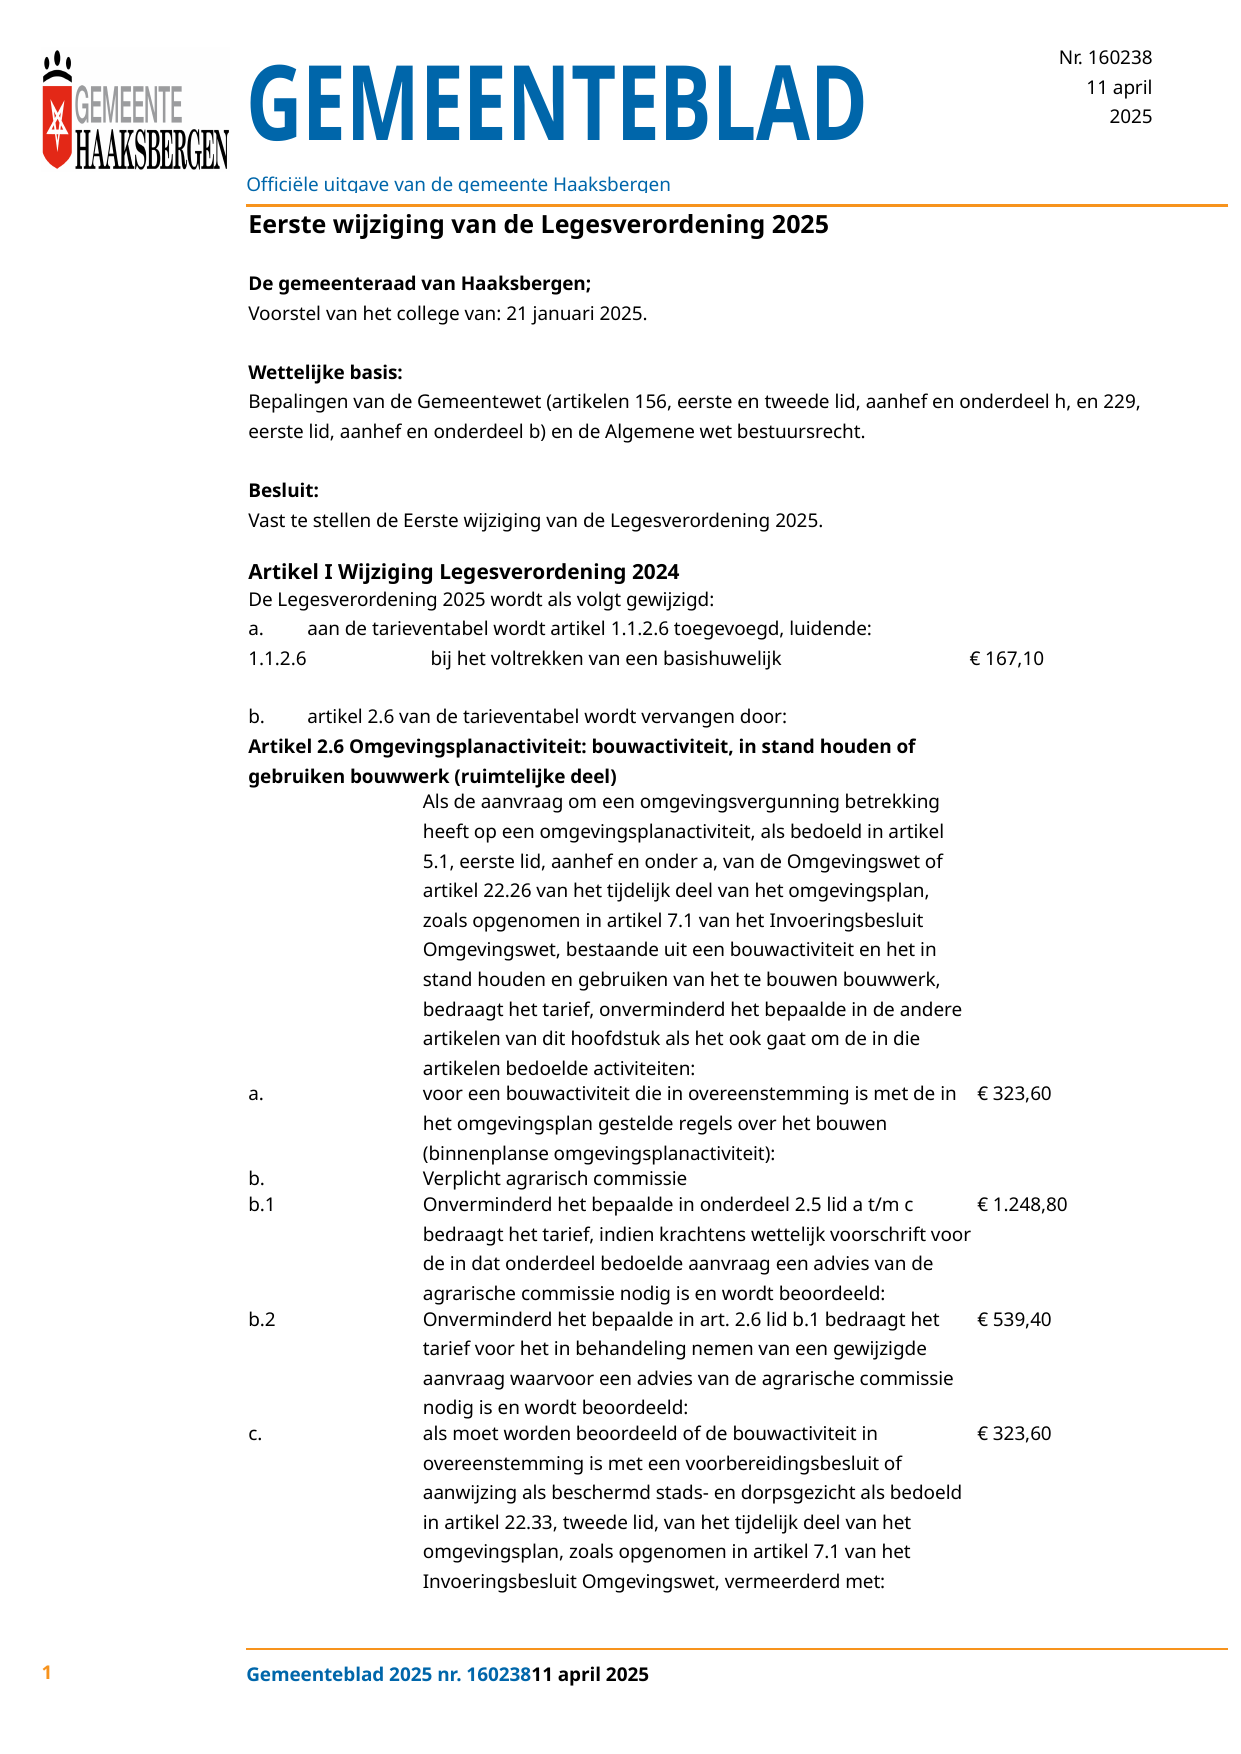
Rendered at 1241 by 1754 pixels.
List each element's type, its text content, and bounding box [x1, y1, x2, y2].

table_header 1.1.2.6 [248, 645, 430, 671]
table_cell c. [248, 1420, 423, 1594]
text De Legesverordening 2025 wordt als volgt gewijzigd: [248, 586, 1152, 612]
text Eerste wijziging van de Legesverordening 2025 [248, 207, 1152, 241]
text Vast te stellen de Eerste wijziging van de Legesverordening 2025. [248, 507, 1152, 533]
table_cell € 1.248,80 [977, 1191, 1152, 1306]
table_cell Onverminderd het bepaalde in art. 2.6 lid b.1 bedraagt het tarief voor het in behandeling nemen van een gewijzigde aanvraag waarvoor een advies van de agrarische commissie nodig is en wordt beoordeeld: [423, 1306, 977, 1420]
text Besluit: [248, 477, 1152, 503]
text Artikel I Wijziging Legesverordening 2024 [248, 557, 1152, 586]
table_header Artikel 2.6 Omgevingsplanactiviteit: bouwactiviteit, in stand houden of gebruiken bouwwerk (ruimtelijke deel) [248, 733, 977, 789]
table_cell b.2 [248, 1306, 423, 1420]
table_cell a. [248, 1081, 423, 1166]
picture [41, 47, 231, 172]
table_cell als moet worden beoordeeld of de bouwactiviteit in overeenstemming is met een voorbereidingsbesluit of aanwijzing als beschermd stads- en dorpsgezicht als bedoeld in artikel 22.33, tweede lid, van het tijdelijk deel van het omgevingsplan, zoals opgenomen in artikel 7.1 van het Invoeringsbesluit Omgevingswet, vermeerderd met: [423, 1420, 977, 1594]
table_cell [248, 789, 423, 1081]
table_cell b. [248, 1166, 423, 1191]
text Voorstel van het college van: 21 januari 2025. [248, 300, 1152, 326]
table_cell Onverminderd het bepaalde in onderdeel 2.5 lid a t/m c bedraagt het tarief, indien krachtens wettelijk voorschrift voor de in dat onderdeel bedoelde aanvraag een advies van de agrarische commissie nodig is en wordt beoordeeld: [423, 1191, 977, 1306]
table_cell Verplicht agrarisch commissie [423, 1166, 977, 1191]
table_cell [977, 1166, 1152, 1191]
table_cell Als de aanvraag om een omgevingsvergunning betrekking heeft op een omgevingsplanactiviteit, als bedoeld in artikel 5.1, eerste lid, aanhef en onder a, van de Omgevingswet of artikel 22.26 van het tijdelijk deel van het omgevingsplan, zoals opgenomen in artikel 7.1 van het Invoeringsbesluit Omgevingswet, bestaande uit een bouwactiviteit en het in stand houden en gebruiken van het te bouwen bouwwerk, bedraagt het tarief, onverminderd het bepaalde in de andere artikelen van dit hoofdstuk als het ook gaat om de in die artikelen bedoelde activiteiten: [423, 789, 977, 1081]
list artikel 2.6 van de tarieventabel wordt vervangen door: [248, 704, 1152, 729]
list aan de tarieventabel wordt artikel 1.1.2.6 toegevoegd, luidende: [248, 615, 1152, 641]
table_cell € 323,60 [977, 1081, 1152, 1166]
table_header bij het voltrekken van een basishuwelijk [430, 645, 969, 671]
table_cell [977, 789, 1152, 1081]
text Bepalingen van de Gemeentewet (artikelen 156, eerste en tweede lid, aanhef en onderdeel h, en 229, eerste lid, aanhef en onderdeel b) en de Algemene wet bestuursrecht. [248, 389, 1152, 444]
text Wettelijke basis: [248, 359, 1152, 385]
table_cell voor een bouwactiviteit die in overeenstemming is met de in het omgevingsplan gestelde regels over het bouwen (binnenplanse omgevingsplanactiviteit): [423, 1081, 977, 1166]
table_header € 167,10 [969, 645, 1152, 671]
text De gemeenteraad van Haaksbergen; [248, 270, 1152, 296]
table_cell € 323,60 [977, 1420, 1152, 1594]
table_header [977, 733, 1152, 789]
table_cell b.1 [248, 1191, 423, 1306]
table_cell € 539,40 [977, 1306, 1152, 1420]
